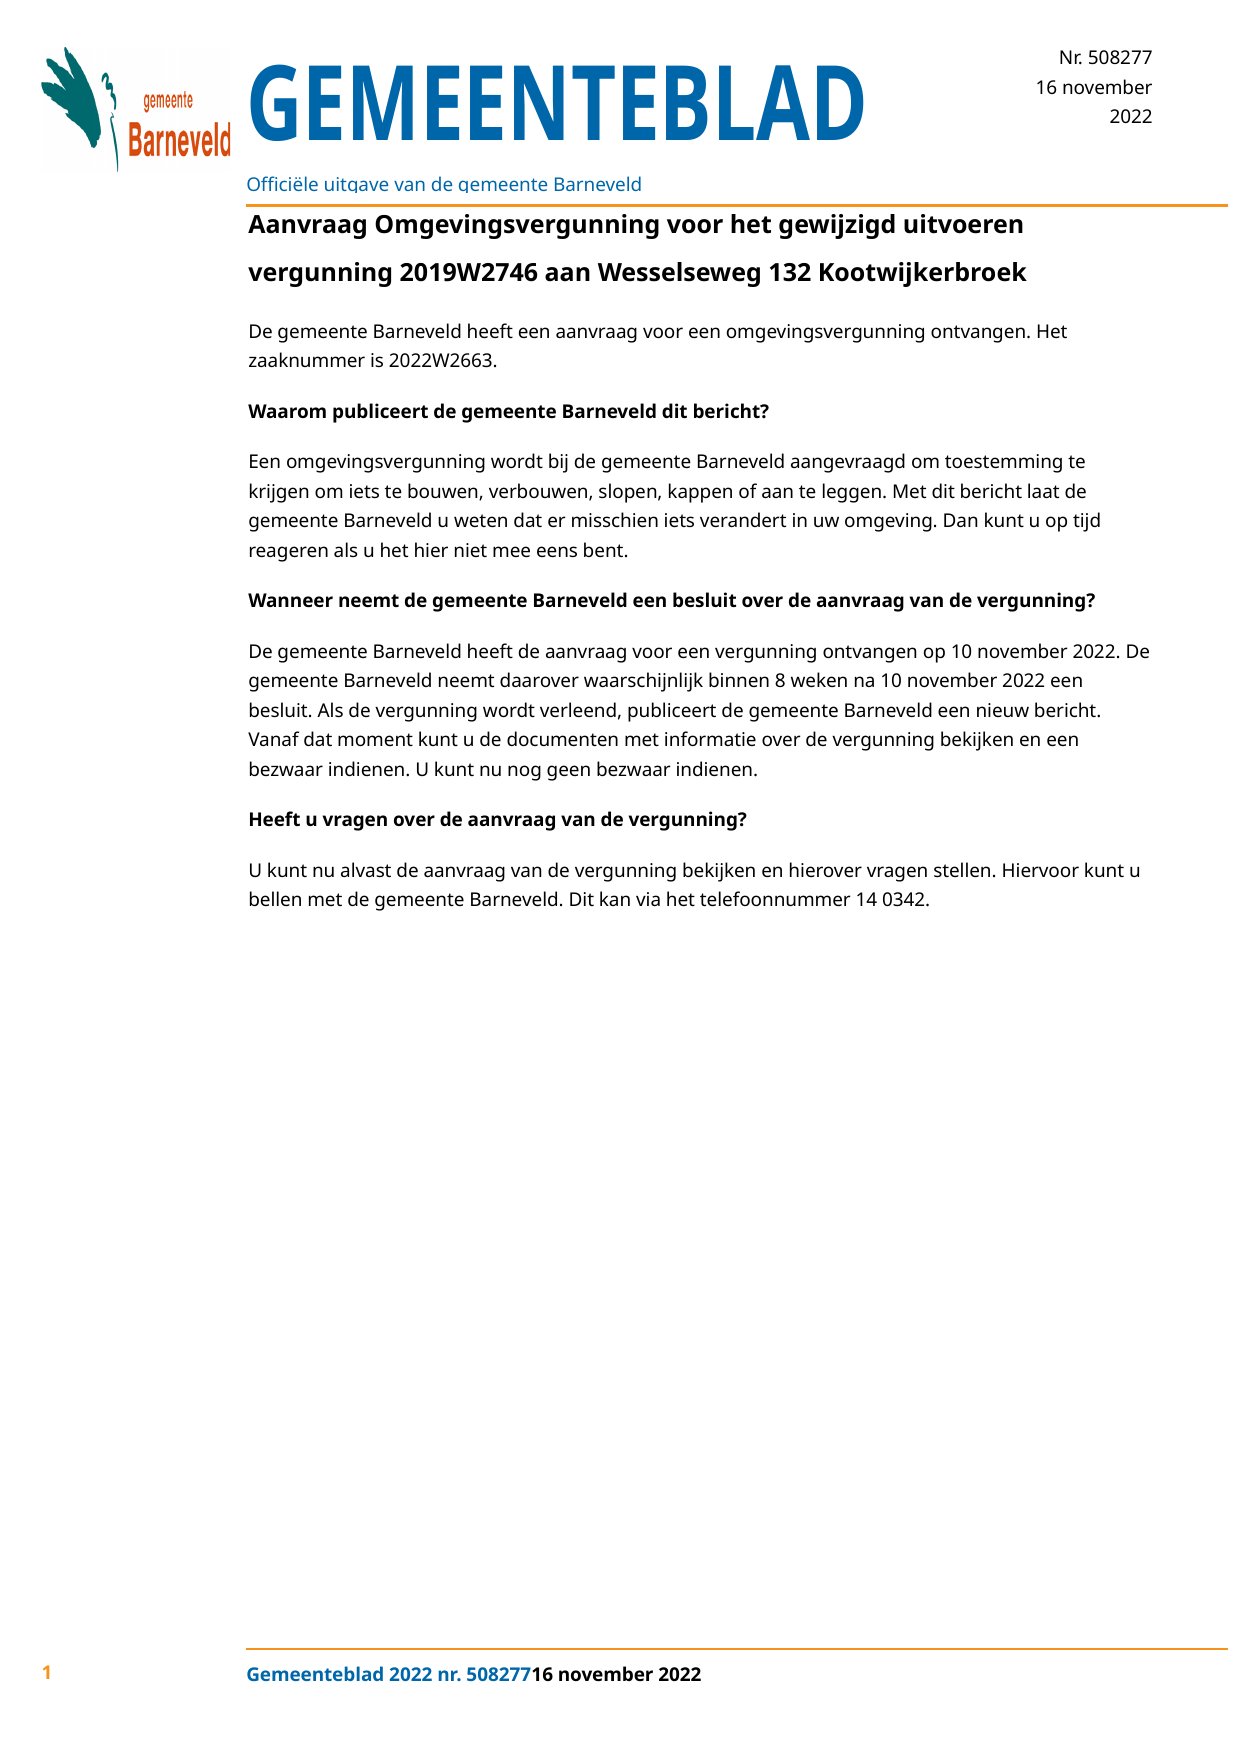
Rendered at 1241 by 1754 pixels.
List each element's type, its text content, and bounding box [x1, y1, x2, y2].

text Waarom publiceert de gemeente Barneveld dit bericht? [248, 398, 1152, 424]
picture [41, 47, 231, 172]
text Heeft u vragen over de aanvraag van de vergunning? [248, 807, 1152, 832]
text Een omgevingsvergunning wordt bij de gemeente Barneveld aangevraagd om toestemming te krijgen om iets te bouwen, verbouwen, slopen, kappen of aan te leggen. Met dit bericht laat de gemeente Barneveld u weten dat er misschien iets verandert in uw omgeving. Dan kunt u op tijd reageren als u het hier niet mee eens bent. [248, 448, 1152, 563]
text Aanvraag Omgevingsvergunning voor het gewijzigd uitvoeren vergunning 2019W2746 aan Wesselseweg 132 Kootwijkerbroek [248, 207, 1152, 288]
text Wanneer neemt de gemeente Barneveld een besluit over de aanvraag van de vergunning? [248, 587, 1152, 613]
text De gemeente Barneveld heeft de aanvraag voor een vergunning ontvangen op 10 november 2022. De gemeente Barneveld neemt daarover waarschijnlijk binnen 8 weken na 10 november 2022 een besluit. Als de vergunning wordt verleend, publiceert de gemeente Barneveld een nieuw bericht. Vanaf dat moment kunt u de documenten met informatie over de vergunning bekijken en een bezwaar indienen. U kunt nu nog geen bezwaar indienen. [248, 638, 1152, 782]
text U kunt nu alvast de aanvraag van de vergunning bekijken en hierover vragen stellen. Hiervoor kunt u bellen met de gemeente Barneveld. Dit kan via het telefoonnummer 14 0342. [248, 857, 1152, 912]
text De gemeente Barneveld heeft een aanvraag voor een omgevingsvergunning ontvangen. Het zaaknummer is 2022W2663. [248, 318, 1152, 373]
